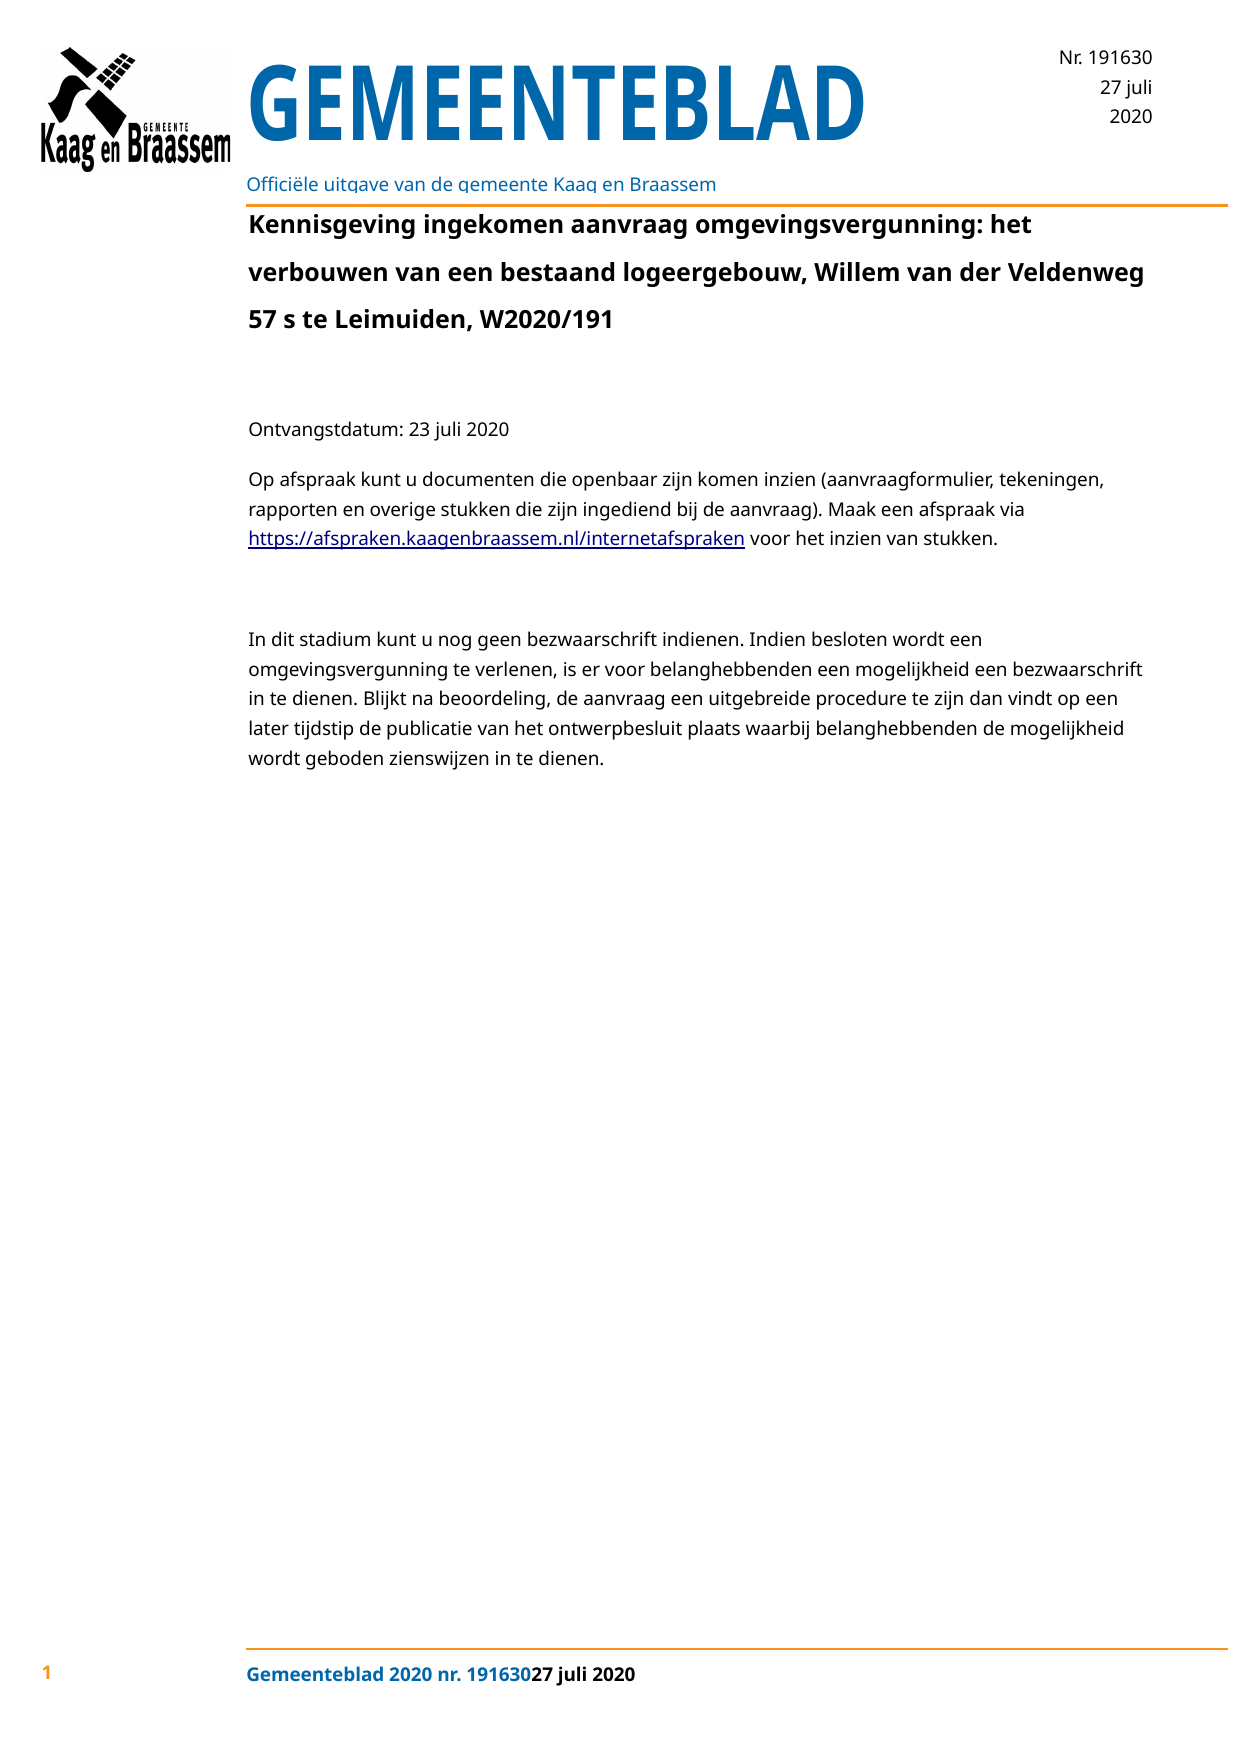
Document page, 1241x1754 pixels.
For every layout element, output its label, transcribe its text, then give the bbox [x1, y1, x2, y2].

text Kennisgeving ingekomen aanvraag omgevingsvergunning: het verbouwen van een bestaand logeergebouw, Willem van der Veldenweg 57 s te Leimuiden, W2020/191 [248, 207, 1152, 336]
text Ontvangstdatum: 23 juli 2020 [248, 416, 1152, 442]
picture [41, 47, 231, 172]
text Op afspraak kunt u documenten die openbaar zijn komen inzien (aanvraagformulier, tekeningen, rapporten en overige stukken die zijn ingediend bij de aanvraag). Maak een afspraak via https://afspraken.kaagenbraassem.nl/internetafspraken voor het inzien van stukken. [248, 466, 1152, 551]
text In dit stadium kunt u nog geen bezwaarschrift indienen. Indien besloten wordt een omgevingsvergunning te verlenen, is er voor belanghebbenden een mogelijkheid een bezwaarschrift in te dienen. Blijkt na beoordeling, de aanvraag een uitgebreide procedure te zijn dan vindt op een later tijdstip de publicatie van het ontwerpbesluit plaats waarbij belanghebbenden de mogelijkheid wordt geboden zienswijzen in te dienen. [248, 626, 1152, 770]
